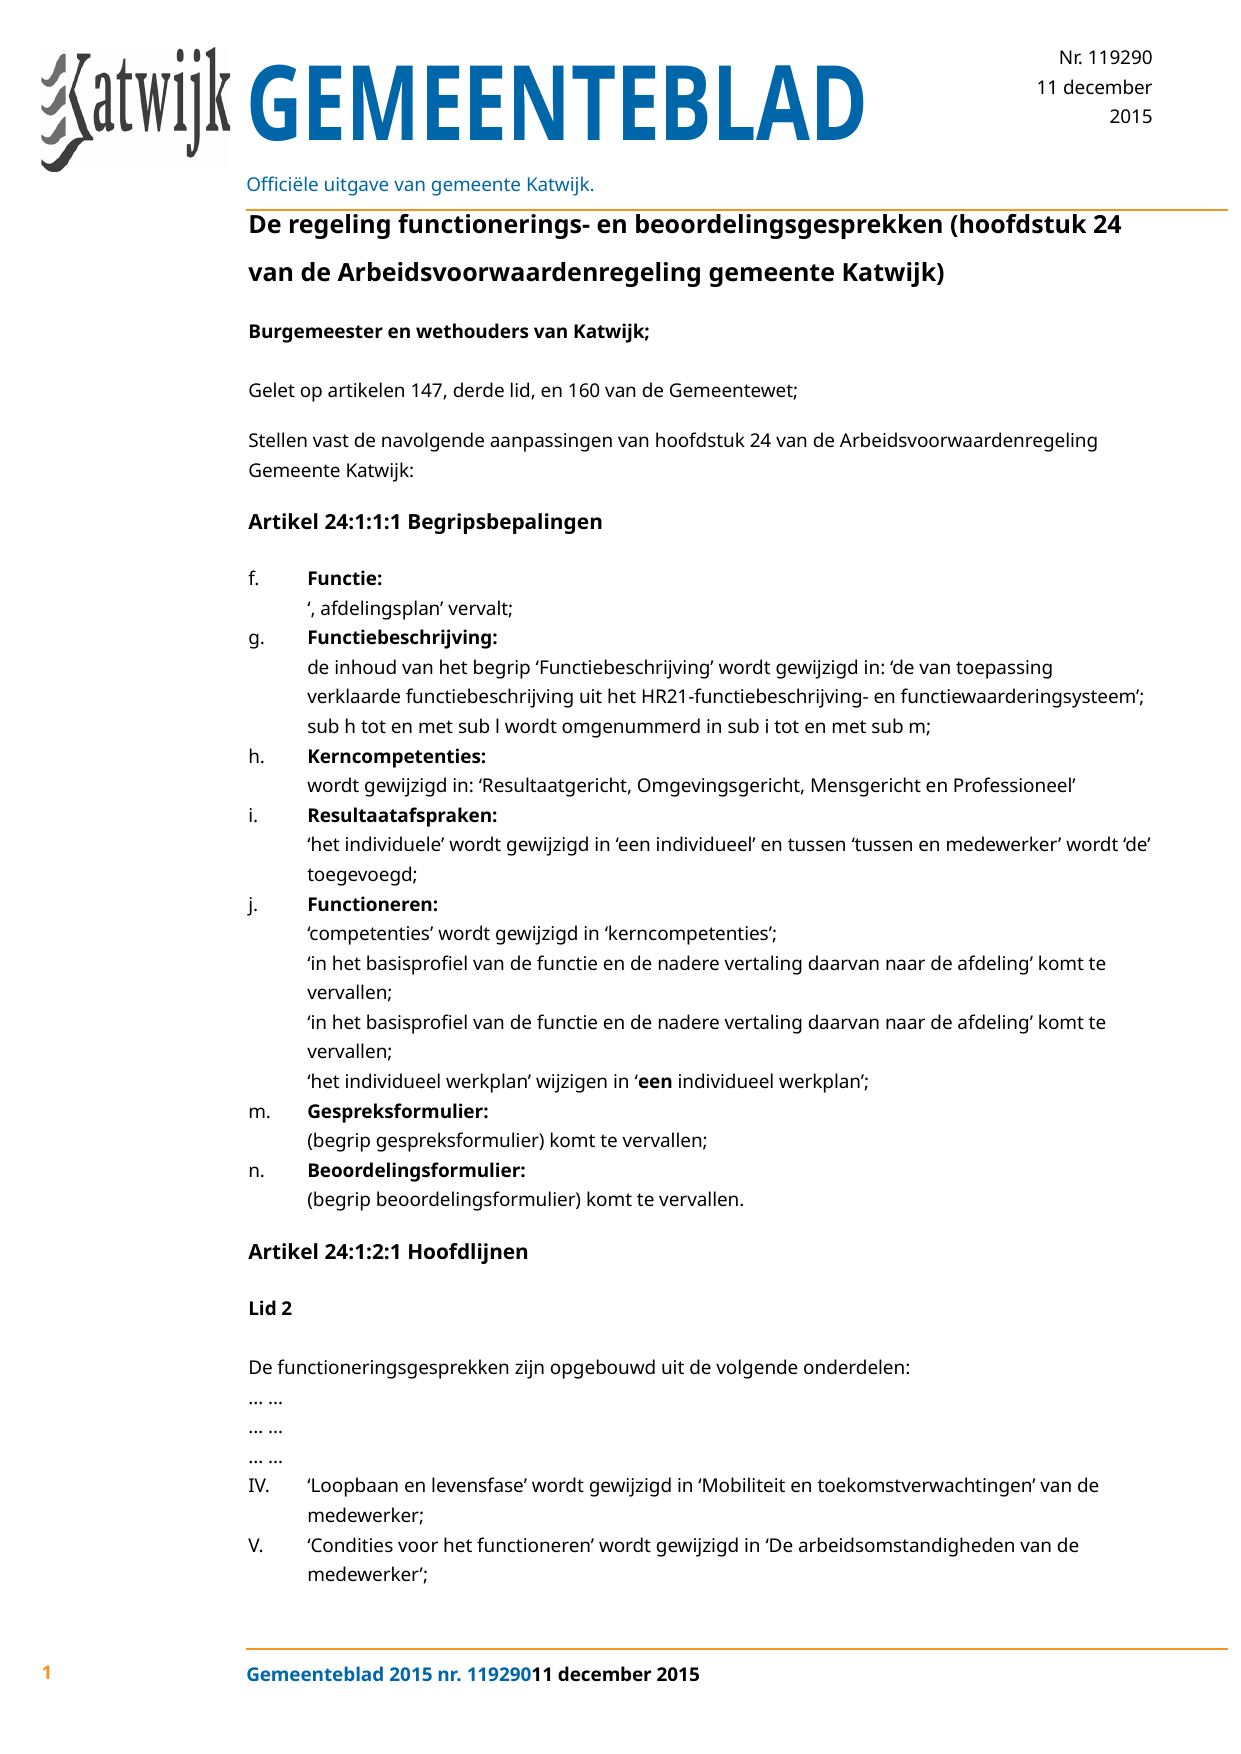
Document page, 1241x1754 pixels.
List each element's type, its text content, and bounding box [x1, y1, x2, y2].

list Functie: [248, 565, 1152, 591]
text … … [248, 1384, 1152, 1409]
list ‘het individuele’ wordt gewijzigd in ‘een individueel’ en tussen ‘tussen en medewerker’ wordt ‘de’ toegevoegd; [248, 832, 1152, 887]
text … … [248, 1443, 1152, 1469]
list ‘, afdelingsplan’ vervalt; [248, 595, 1152, 621]
list ‘competenties’ wordt gewijzigd in ‘kerncompetenties’; [248, 920, 1152, 946]
text De regeling functionerings- en beoordelingsgesprekken (hoofdstuk 24 van de Arbeidsvoorwaardenregeling gemeente Katwijk) [248, 211, 1152, 288]
list Functioneren: [248, 891, 1152, 917]
list (begrip gespreksformulier) komt te vervallen; [248, 1127, 1152, 1153]
text Lid 2 [248, 1295, 1152, 1321]
list ‘het individueel werkplan’ wijzigen in ‘een individueel werkplan’; [248, 1068, 1152, 1094]
list Beoordelingsformulier: [248, 1157, 1152, 1183]
list sub h tot en met sub l wordt omgenummerd in sub i tot en met sub m; [248, 713, 1152, 739]
text Stellen vast de navolgende aanpassingen van hoofdstuk 24 van de Arbeidsvoorwaardenregeling Gemeente Katwijk: [248, 427, 1152, 483]
text Artikel 24:1:1:1 Begripsbepalingen [248, 507, 1152, 536]
list de inhoud van het begrip ‘Functiebeschrijving’ wordt gewijzigd in: ‘de van toepassing verklaarde functiebeschrijving uit het HR21-functiebeschrijving- en functiewaarderingsysteem’; [248, 654, 1152, 709]
list ‘in het basisprofiel van de functie en de nadere vertaling daarvan naar de afdeling’ komt te vervallen; [248, 950, 1152, 1005]
list Resultaatafspraken: [248, 802, 1152, 828]
list ‘Condities voor het functioneren’ wordt gewijzigd in ‘De arbeidsomstandigheden van de medewerker’; [248, 1532, 1152, 1587]
list Functiebeschrijving: [248, 624, 1152, 650]
list Kerncompetenties: [248, 743, 1152, 769]
list Gespreksformulier: [248, 1098, 1152, 1124]
list wordt gewijzigd in: ‘Resultaatgericht, Omgevingsgericht, Mensgericht en Professioneel’ [248, 772, 1152, 798]
text Artikel 24:1:2:1 Hoofdlijnen [248, 1237, 1152, 1266]
text Burgemeester en wethouders van Katwijk; [248, 318, 1152, 344]
text Gelet op artikelen 147, derde lid, en 160 van de Gemeentewet; [248, 377, 1152, 403]
text … … [248, 1413, 1152, 1439]
list ‘in het basisprofiel van de functie en de nadere vertaling daarvan naar de afdeling’ komt te vervallen; [248, 1009, 1152, 1064]
list (begrip beoordelingsformulier) komt te vervallen. [248, 1187, 1152, 1212]
picture [41, 47, 231, 172]
list ‘Loopbaan en levensfase’ wordt gewijzigd in ‘Mobiliteit en toekomstverwachtingen’ van de medewerker; [248, 1473, 1152, 1528]
text De functioneringsgesprekken zijn opgebouwd uit de volgende onderdelen: [248, 1354, 1152, 1380]
